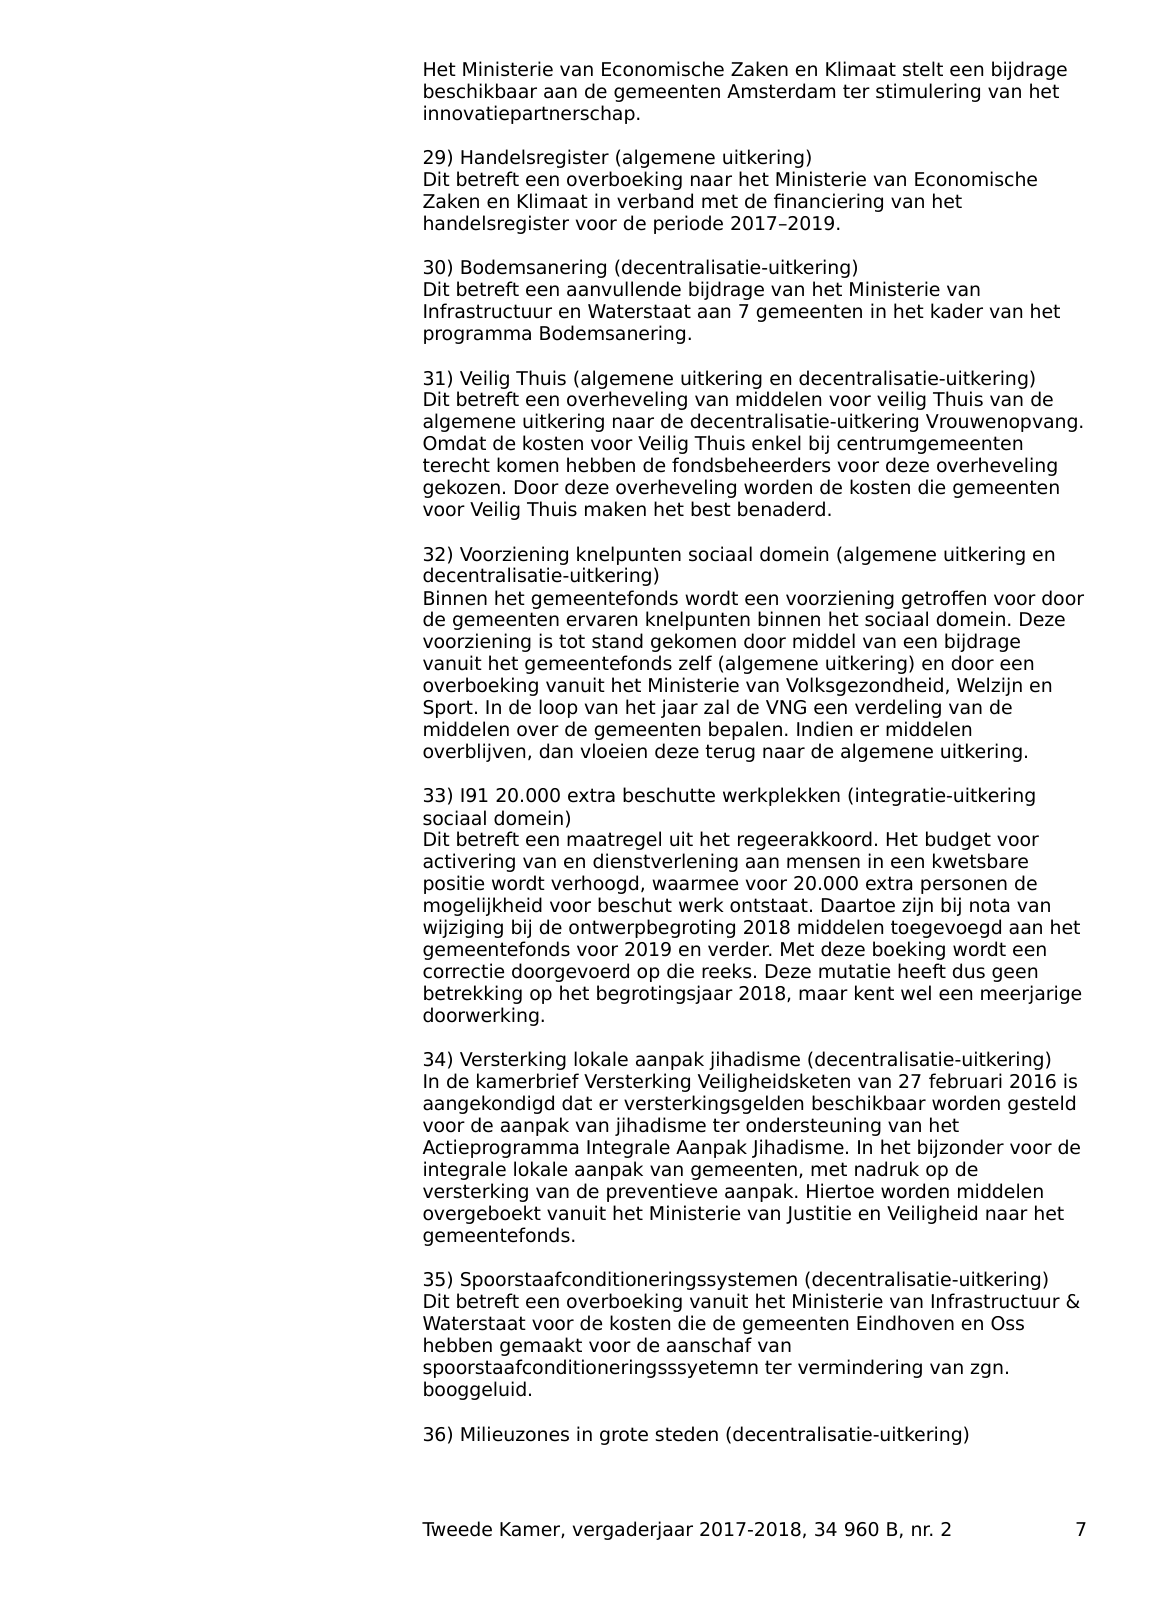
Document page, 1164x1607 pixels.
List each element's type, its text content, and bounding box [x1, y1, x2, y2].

text 30) Bodemsanering (decentralisatie-uitkering) [422, 257, 1087, 279]
text 36) Milieuzones in grote steden (decentralisatie-uitkering) [422, 1423, 1087, 1445]
text 29) Handelsregister (algemene uitkering) [422, 147, 1087, 169]
text Dit betreft een overheveling van middelen voor veilig Thuis van de algemene uitkering naar de decentralisatie-uitkering Vrouwenopvang. Omdat de kosten voor Veilig Thuis enkel bij centrumgemeenten terecht komen hebben de fondsbeheerders voor deze overheveling gekozen. Door deze overheveling worden de kosten die gemeenten voor Veilig Thuis maken het best benaderd. [422, 389, 1087, 521]
text Dit betreft een overboeking naar het Ministerie van Economische Zaken en Klimaat in verband met de financiering van het handelsregister voor de periode 2017–2019. [422, 169, 1087, 235]
text 35) Spoorstaafconditioneringssystemen (decentralisatie-uitkering) [422, 1269, 1087, 1291]
text In de kamerbrief Versterking Veiligheidsketen van 27 februari 2016 is aangekondigd dat er versterkingsgelden beschikbaar worden gesteld voor de aanpak van jihadisme ter ondersteuning van het Actieprogramma Integrale Aanpak Jihadisme. In het bijzonder voor de integrale lokale aanpak van gemeenten, met nadruk op de versterking van de preventieve aanpak. Hiertoe worden middelen overgeboekt vanuit het Ministerie van Justitie en Veiligheid naar het gemeentefonds. [422, 1071, 1087, 1247]
text Het Ministerie van Economische Zaken en Klimaat stelt een bijdrage beschikbaar aan de gemeenten Amsterdam ter stimulering van het innovatiepartnerschap. [422, 59, 1087, 125]
text 34) Versterking lokale aanpak jihadisme (decentralisatie-uitkering) [422, 1049, 1087, 1071]
text Binnen het gemeentefonds wordt een voorziening getroffen voor door de gemeenten ervaren knelpunten binnen het sociaal domein. Deze voorziening is tot stand gekomen door middel van een bijdrage vanuit het gemeentefonds zelf (algemene uitkering) en door een overboeking vanuit het Ministerie van Volksgezondheid, Welzijn en Sport. In de loop van het jaar zal de VNG een verdeling van de middelen over de gemeenten bepalen. Indien er middelen overblijven, dan vloeien deze terug naar de algemene uitkering. [422, 587, 1087, 763]
text 33) I91 20.000 extra beschutte werkplekken (integratie-uitkering sociaal domein) [422, 785, 1087, 829]
text Dit betreft een aanvullende bijdrage van het Ministerie van Infrastructuur en Waterstaat aan 7 gemeenten in het kader van het programma Bodemsanering. [422, 279, 1087, 345]
text Dit betreft een maatregel uit het regeerakkoord. Het budget voor activering van en dienstverlening aan mensen in een kwetsbare positie wordt verhoogd, waarmee voor 20.000 extra personen de mogelijkheid voor beschut werk ontstaat. Daartoe zijn bij nota van wijziging bij de ontwerpbegroting 2018 middelen toegevoegd aan het gemeentefonds voor 2019 en verder. Met deze boeking wordt een correctie doorgevoerd op die reeks. Deze mutatie heeft dus geen betrekking op het begrotingsjaar 2018, maar kent wel een meerjarige doorwerking. [422, 829, 1087, 1027]
text Dit betreft een overboeking vanuit het Ministerie van Infrastructuur & Waterstaat voor de kosten die de gemeenten Eindhoven en Oss hebben gemaakt voor de aanschaf van spoorstaafconditioneringsssyetemn ter vermindering van zgn. booggeluid. [422, 1291, 1087, 1401]
text 32) Voorziening knelpunten sociaal domein (algemene uitkering en decentralisatie-uitkering) [422, 543, 1087, 587]
text 31) Veilig Thuis (algemene uitkering en decentralisatie-uitkering) [422, 367, 1087, 389]
